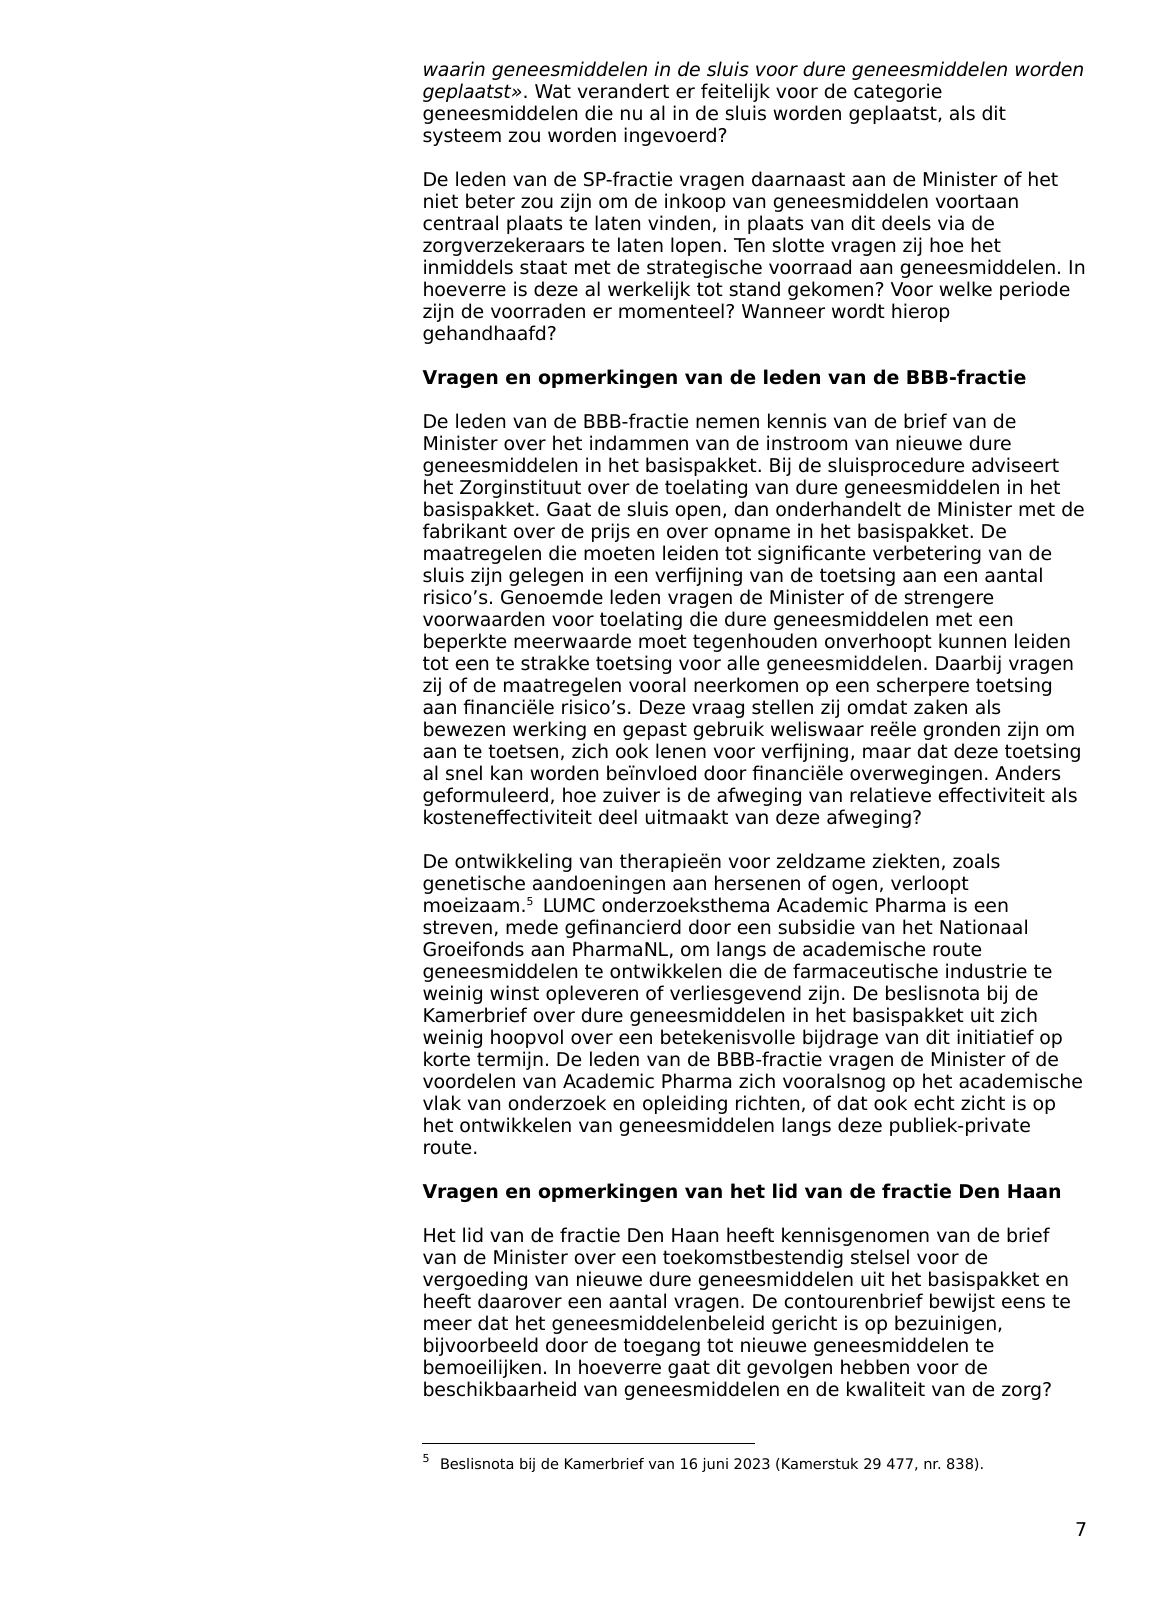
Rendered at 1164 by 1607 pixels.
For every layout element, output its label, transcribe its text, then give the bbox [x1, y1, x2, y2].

text Het lid van de fractie Den Haan heeft kennisgenomen van de brief van de Minister over een toekomstbestendig stelsel voor de vergoeding van nieuwe dure geneesmiddelen uit het basispakket en heeft daarover een aantal vragen. De contourenbrief bewijst eens te meer dat het geneesmiddelenbeleid gericht is op bezuinigen, bijvoorbeeld door de toegang tot nieuwe geneesmiddelen te bemoeilijken. In hoeverre gaat dit gevolgen hebben voor de beschikbaarheid van geneesmiddelen en de kwaliteit van de zorg? [422, 1225, 1087, 1401]
text waarin geneesmiddelen in de sluis voor dure geneesmiddelen worden geplaatst». Wat verandert er feitelijk voor de categorie geneesmiddelen die nu al in de sluis worden geplaatst, als dit systeem zou worden ingevoerd? [422, 59, 1087, 147]
subtitle Vragen en opmerkingen van de leden van de BBB-fractie [422, 367, 1087, 389]
text De leden van de BBB-fractie nemen kennis van de brief van de Minister over het indammen van de instroom van nieuwe dure geneesmiddelen in het basispakket. Bij de sluisprocedure adviseert het Zorginstituut over de toelating van dure geneesmiddelen in het basispakket. Gaat de sluis open, dan onderhandelt de Minister met de fabrikant over de prijs en over opname in het basispakket. De maatregelen die moeten leiden tot significante verbetering van de sluis zijn gelegen in een verfijning van de toetsing aan een aantal risico’s. Genoemde leden vragen de Minister of de strengere voorwaarden voor toelating die dure geneesmiddelen met een beperkte meerwaarde moet tegenhouden onverhoopt kunnen leiden tot een te strakke toetsing voor alle geneesmiddelen. Daarbij vragen zij of de maatregelen vooral neerkomen op een scherpere toetsing aan financiële risico’s. Deze vraag stellen zij omdat zaken als bewezen werking en gepast gebruik weliswaar reële gronden zijn om aan te toetsen, zich ook lenen voor verfijning, maar dat deze toetsing al snel kan worden beïnvloed door financiële overwegingen. Anders geformuleerd, hoe zuiver is de afweging van relatieve effectiviteit als kosteneffectiviteit deel uitmaakt van deze afweging? [422, 411, 1087, 829]
text De leden van de SP-fractie vragen daarnaast aan de Minister of het niet beter zou zijn om de inkoop van geneesmiddelen voortaan centraal plaats te laten vinden, in plaats van dit deels via de zorgverzekeraars te laten lopen. Ten slotte vragen zij hoe het inmiddels staat met de strategische voorraad aan geneesmiddelen. In hoeverre is deze al werkelijk tot stand gekomen? Voor welke periode zijn de voorraden er momenteel? Wanneer wordt hierop gehandhaafd? [422, 169, 1087, 345]
text De ontwikkeling van therapieën voor zeldzame ziekten, zoals genetische aandoeningen aan hersenen of ogen, verloopt moeizaam. LUMC onderzoeksthema Academic Pharma is een streven, mede gefinancierd door een subsidie van het Nationaal Groeifonds aan PharmaNL, om langs de academische route geneesmiddelen te ontwikkelen die de farmaceutische industrie te weinig winst opleveren of verliesgevend zijn. De beslisnota bij de Kamerbrief over dure geneesmiddelen in het basispakket uit zich weinig hoopvol over een betekenisvolle bijdrage van dit initiatief op korte termijn. De leden van de BBB-fractie vragen de Minister of de voordelen van Academic Pharma zich vooralsnog op het academische vlak van onderzoek en opleiding richten, of dat ook echt zicht is op het ontwikkelen van geneesmiddelen langs deze publiek-private route. [422, 851, 1087, 1159]
subtitle Vragen en opmerkingen van het lid van de fractie Den Haan [422, 1181, 1087, 1203]
text Beslisnota bij de Kamerbrief van 16 juni 2023 (Kamerstuk 29 477, nr. 838). [422, 1452, 1087, 1474]
